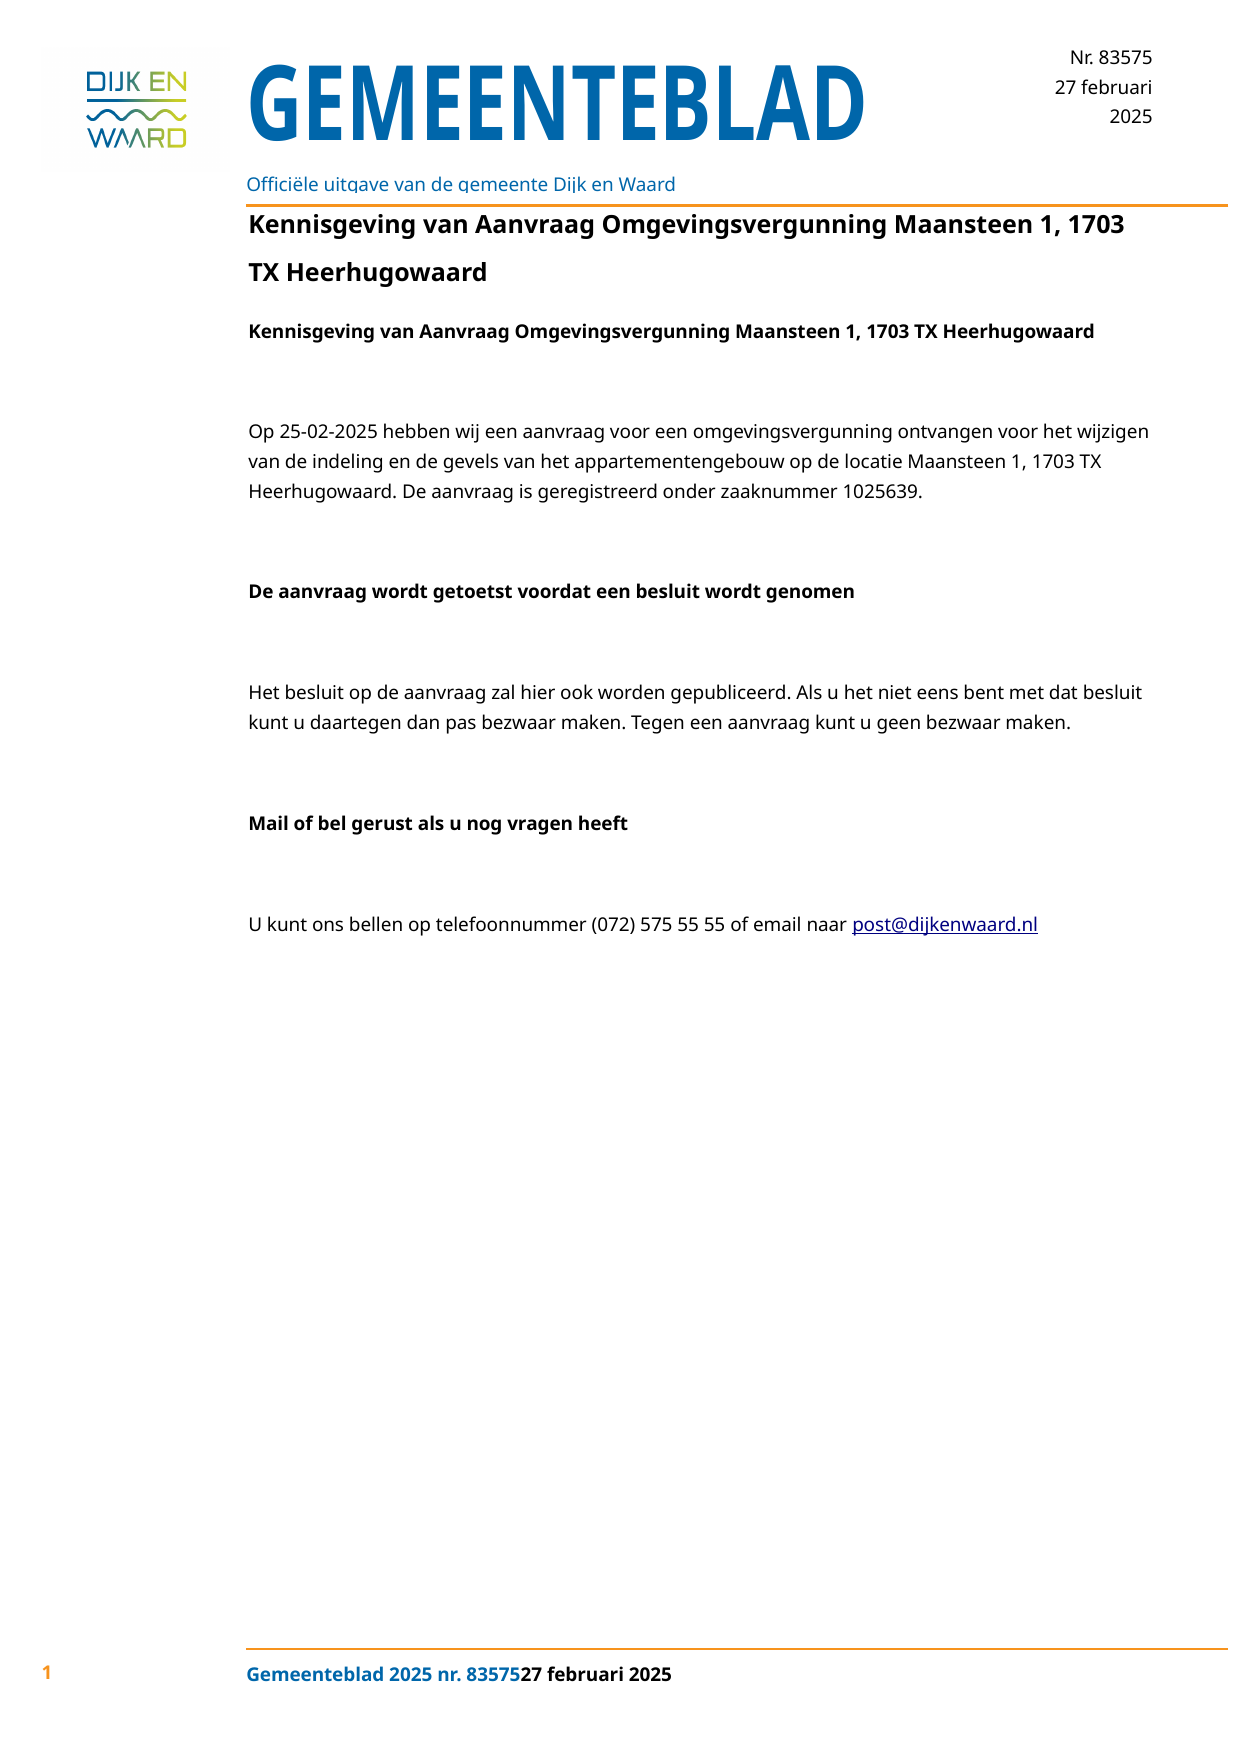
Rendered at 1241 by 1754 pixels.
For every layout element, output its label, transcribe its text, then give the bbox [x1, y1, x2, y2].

text Mail of bel gerust als u nog vragen heeft [248, 810, 1152, 836]
picture [41, 47, 231, 172]
text Kennisgeving van Aanvraag Omgevingsvergunning Maansteen 1, 1703 TX Heerhugowaard [248, 318, 1152, 344]
text Op 25-02-2025 hebben wij een aanvraag voor een omgevingsvergunning ontvangen voor het wijzigen van de indeling en de gevels van het appartementengebouw op de locatie Maansteen 1, 1703 TX Heerhugowaard. De aanvraag is geregistreerd onder zaaknummer 1025639. [248, 419, 1152, 504]
text U kunt ons bellen op telefoonnummer (072) 575 55 55 of email naar post@dijkenwaard.nl [248, 911, 1152, 937]
text Het besluit op de aanvraag zal hier ook worden gepubliceerd. Als u het niet eens bent met dat besluit kunt u daartegen dan pas bezwaar maken. Tegen een aanvraag kunt u geen bezwaar maken. [248, 679, 1152, 735]
text Kennisgeving van Aanvraag Omgevingsvergunning Maansteen 1, 1703 TX Heerhugowaard [248, 207, 1152, 288]
text De aanvraag wordt getoetst voordat een besluit wordt genomen [248, 579, 1152, 604]
